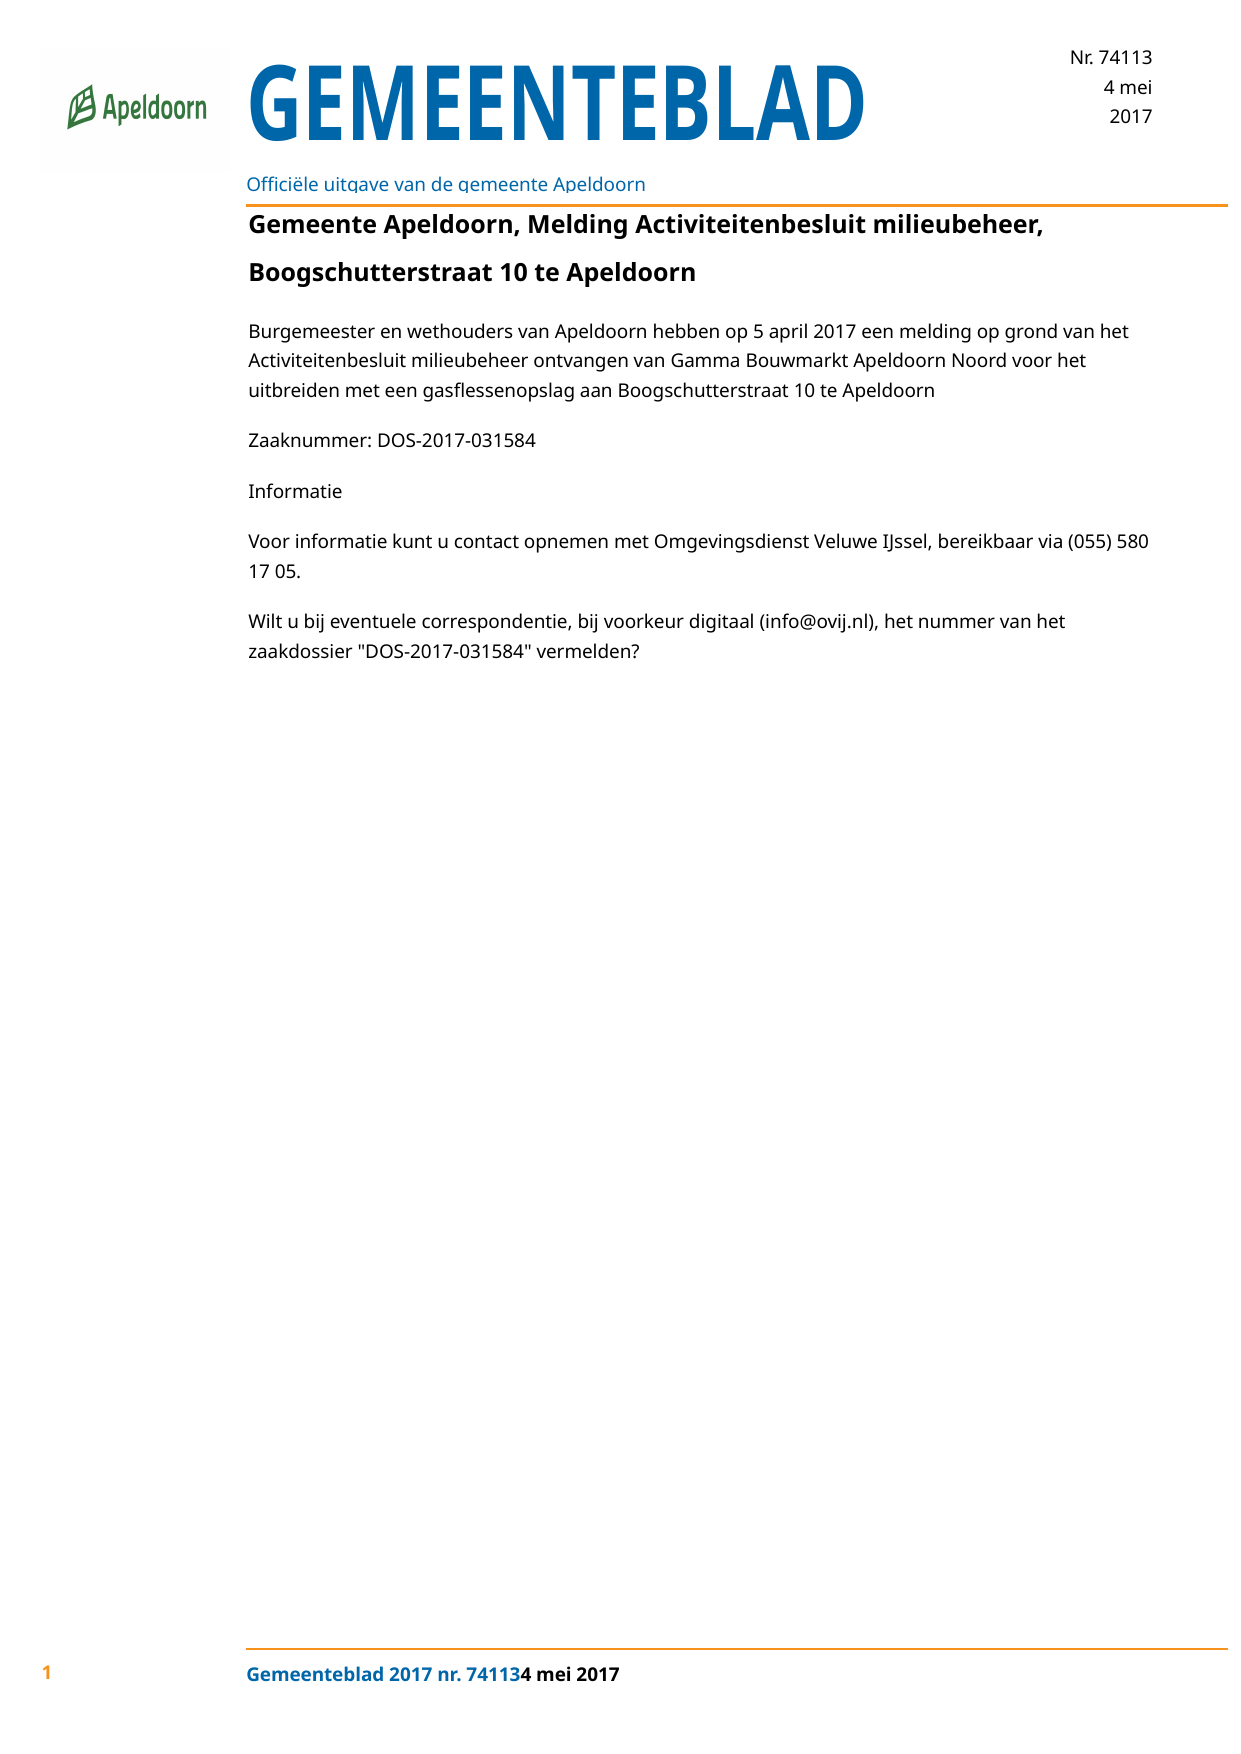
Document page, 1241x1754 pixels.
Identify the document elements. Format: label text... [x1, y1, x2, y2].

text Burgemeester en wethouders van Apeldoorn hebben op 5 april 2017 een melding op grond van het Activiteitenbesluit milieubeheer ontvangen van Gamma Bouwmarkt Apeldoorn Noord voor het uitbreiden met een gasflessenopslag aan Boogschutterstraat 10 te Apeldoorn [248, 318, 1152, 403]
text Informatie [248, 478, 1152, 504]
text Gemeente Apeldoorn, Melding Activiteitenbesluit milieubeheer, Boogschutterstraat 10 te Apeldoorn [248, 207, 1152, 288]
text Voor informatie kunt u contact opnemen met Omgevingsdienst Veluwe IJssel, bereikbaar via (055) 580 17 05. [248, 528, 1152, 584]
text Zaaknummer: DOS-2017-031584 [248, 427, 1152, 453]
text Wilt u bij eventuele correspondentie, bij voorkeur digitaal (info@ovij.nl), het nummer van het zaakdossier "DOS-2017-031584" vermelden? [248, 608, 1152, 664]
picture [41, 47, 231, 172]
